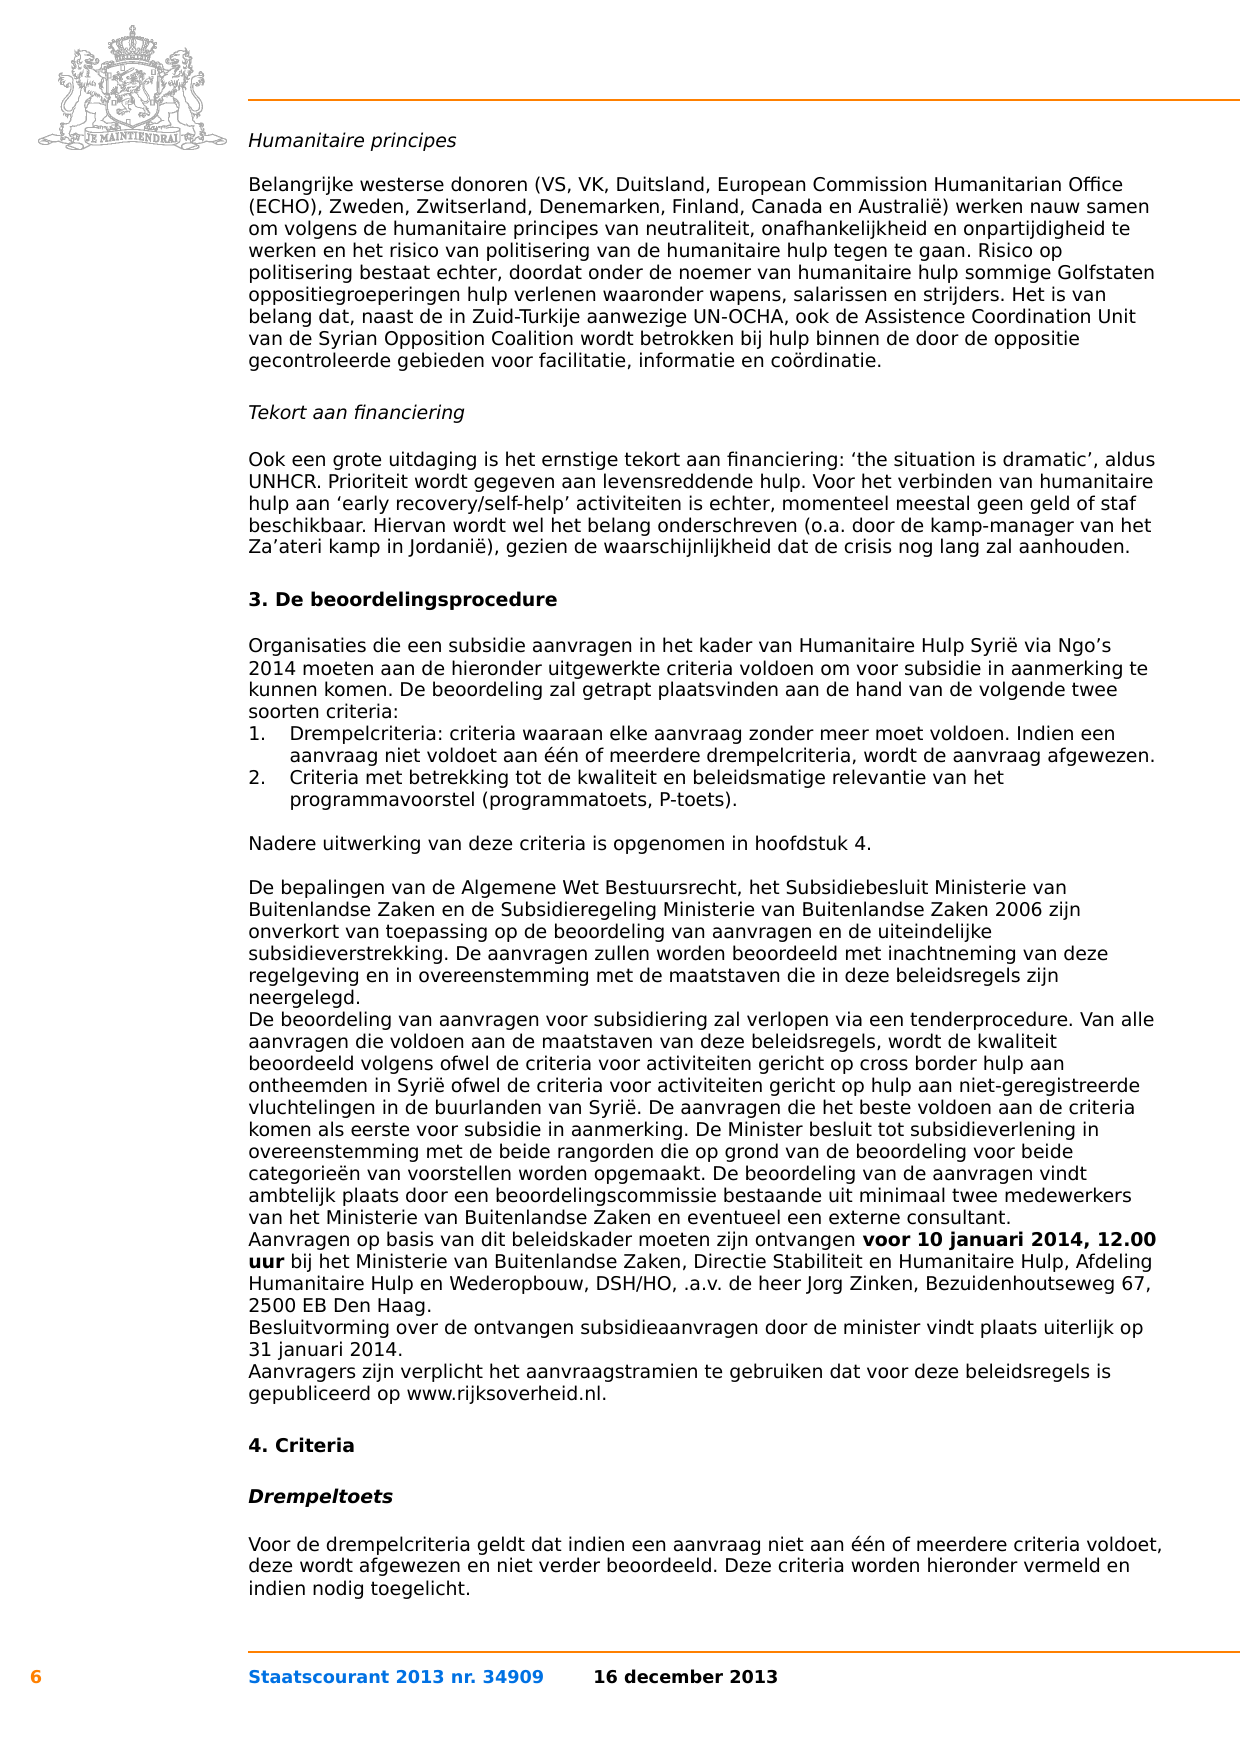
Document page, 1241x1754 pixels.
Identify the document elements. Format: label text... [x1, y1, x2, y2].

text Aanvragen op basis van dit beleidskader moeten zijn ontvangen voor 10 januari 2014, 12.00 uur bij het Ministerie van Buitenlandse Zaken, Directie Stabiliteit en Humanitaire Hulp, Afdeling Humanitaire Hulp en Wederopbouw, DSH/HO, .a.v. de heer Jorg Zinken, Bezuidenhoutseweg 67, 2500 EB Den Haag. [248, 1229, 1163, 1317]
text Nadere uitwerking van deze criteria is opgenomen in hoofdstuk 4. [248, 833, 1163, 855]
subtitle 4. Criteria [248, 1434, 1163, 1456]
text De bepalingen van de Algemene Wet Bestuursrecht, het Subsidiebesluit Ministerie van Buitenlandse Zaken en de Subsidieregeling Ministerie van Buitenlandse Zaken 2006 zijn onverkort van toepassing op de beoordeling van aanvragen en de uiteindelijke subsidieverstrekking. De aanvragen zullen worden beoordeeld met inachtneming van deze regelgeving en in overeenstemming met de maatstaven die in deze beleidsregels zijn neergelegd. [248, 877, 1163, 1009]
text Belangrijke westerse donoren (VS, VK, Duitsland, European Commission Humanitarian Office (ECHO), Zweden, Zwitserland, Denemarken, Finland, Canada en Australië) werken nauw samen om volgens de humanitaire principes van neutraliteit, onafhankelijkheid en onpartijdigheid te werken en het risico van politisering van de humanitaire hulp tegen te gaan. Risico op politisering bestaat echter, doordat onder de noemer van humanitaire hulp sommige Golfstaten oppositiegroeperingen hulp verlenen waaronder wapens, salarissen en strijders. Het is van belang dat, naast de in Zuid-Turkije aanwezige UN-OCHA, ook de Assistence Coordination Unit van de Syrian Opposition Coalition wordt betrokken bij hulp binnen de door de oppositie gecontroleerde gebieden voor facilitatie, informatie en coördinatie. [248, 174, 1163, 372]
text Aanvragers zijn verplicht het aanvraagstramien te gebruiken dat voor deze beleidsregels is gepubliceerd op www.rijksoverheid.nl. [248, 1361, 1163, 1404]
text Organisaties die een subsidie aanvragen in het kader van Humanitaire Hulp Syrië via Ngo’s 2014 moeten aan de hieronder uitgewerkte criteria voldoen om voor subsidie in aanmerking te kunnen komen. De beoordeling zal getrapt plaatsvinden aan de hand van de volgende twee soorten criteria: [248, 635, 1163, 723]
text Humanitaire principes [248, 130, 1163, 152]
text Ook een grote uitdaging is het ernstige tekort aan financiering: ‘the situation is dramatic’, aldus UNHCR. Prioriteit wordt gegeven aan levensreddende hulp. Voor het verbinden van humanitaire hulp aan ‘early recovery/self-help’ activiteiten is echter, momenteel meestal geen geld of staf beschikbaar. Hiervan wordt wel het belang onderschreven (o.a. door de kamp-manager van het Za’ateri kamp in Jordanië), gezien de waarschijnlijkheid dat de crisis nog lang zal aanhouden. [248, 448, 1163, 558]
text 2. Criteria met betrekking tot de kwaliteit en beleidsmatige relevantie van het programmavoorstel (programmatoets, P-toets). [248, 767, 1163, 811]
text De beoordeling van aanvragen voor subsidiering zal verlopen via een tenderprocedure. Van alle aanvragen die voldoen aan de maatstaven van deze beleidsregels, wordt de kwaliteit beoordeeld volgens ofwel de criteria voor activiteiten gericht op cross border hulp aan ontheemden in Syrië ofwel de criteria voor activiteiten gericht op hulp aan niet-geregistreerde vluchtelingen in de buurlanden van Syrië. De aanvragen die het beste voldoen aan de criteria komen als eerste voor subsidie in aanmerking. De Minister besluit tot subsidieverlening in overeenstemming met de beide rangorden die op grond van de beoordeling voor beide categorieën van voorstellen worden opgemaakt. De beoordeling van de aanvragen vindt ambtelijk plaats door een beoordelingscommissie bestaande uit minimaal twee medewerkers van het Ministerie van Buitenlandse Zaken en eventueel een externe consultant. [248, 1009, 1163, 1229]
subtitle Tekort aan financiering [248, 402, 1163, 423]
picture [38, 25, 227, 150]
subtitle Drempeltoets [248, 1486, 1163, 1508]
text 1. Drempelcriteria: criteria waaraan elke aanvraag zonder meer moet voldoen. Indien een aanvraag niet voldoet aan één of meerdere drempelcriteria, wordt de aanvraag afgewezen. [248, 723, 1163, 767]
text Voor de drempelcriteria geldt dat indien een aanvraag niet aan één of meerdere criteria voldoet, deze wordt afgewezen en niet verder beoordeeld. Deze criteria worden hieronder vermeld en indien nodig toegelicht. [248, 1533, 1163, 1599]
text Besluitvorming over de ontvangen subsidieaanvragen door de minister vindt plaats uiterlijk op 31 januari 2014. [248, 1317, 1163, 1361]
subtitle 3. De beoordelingsprocedure [248, 588, 1163, 610]
